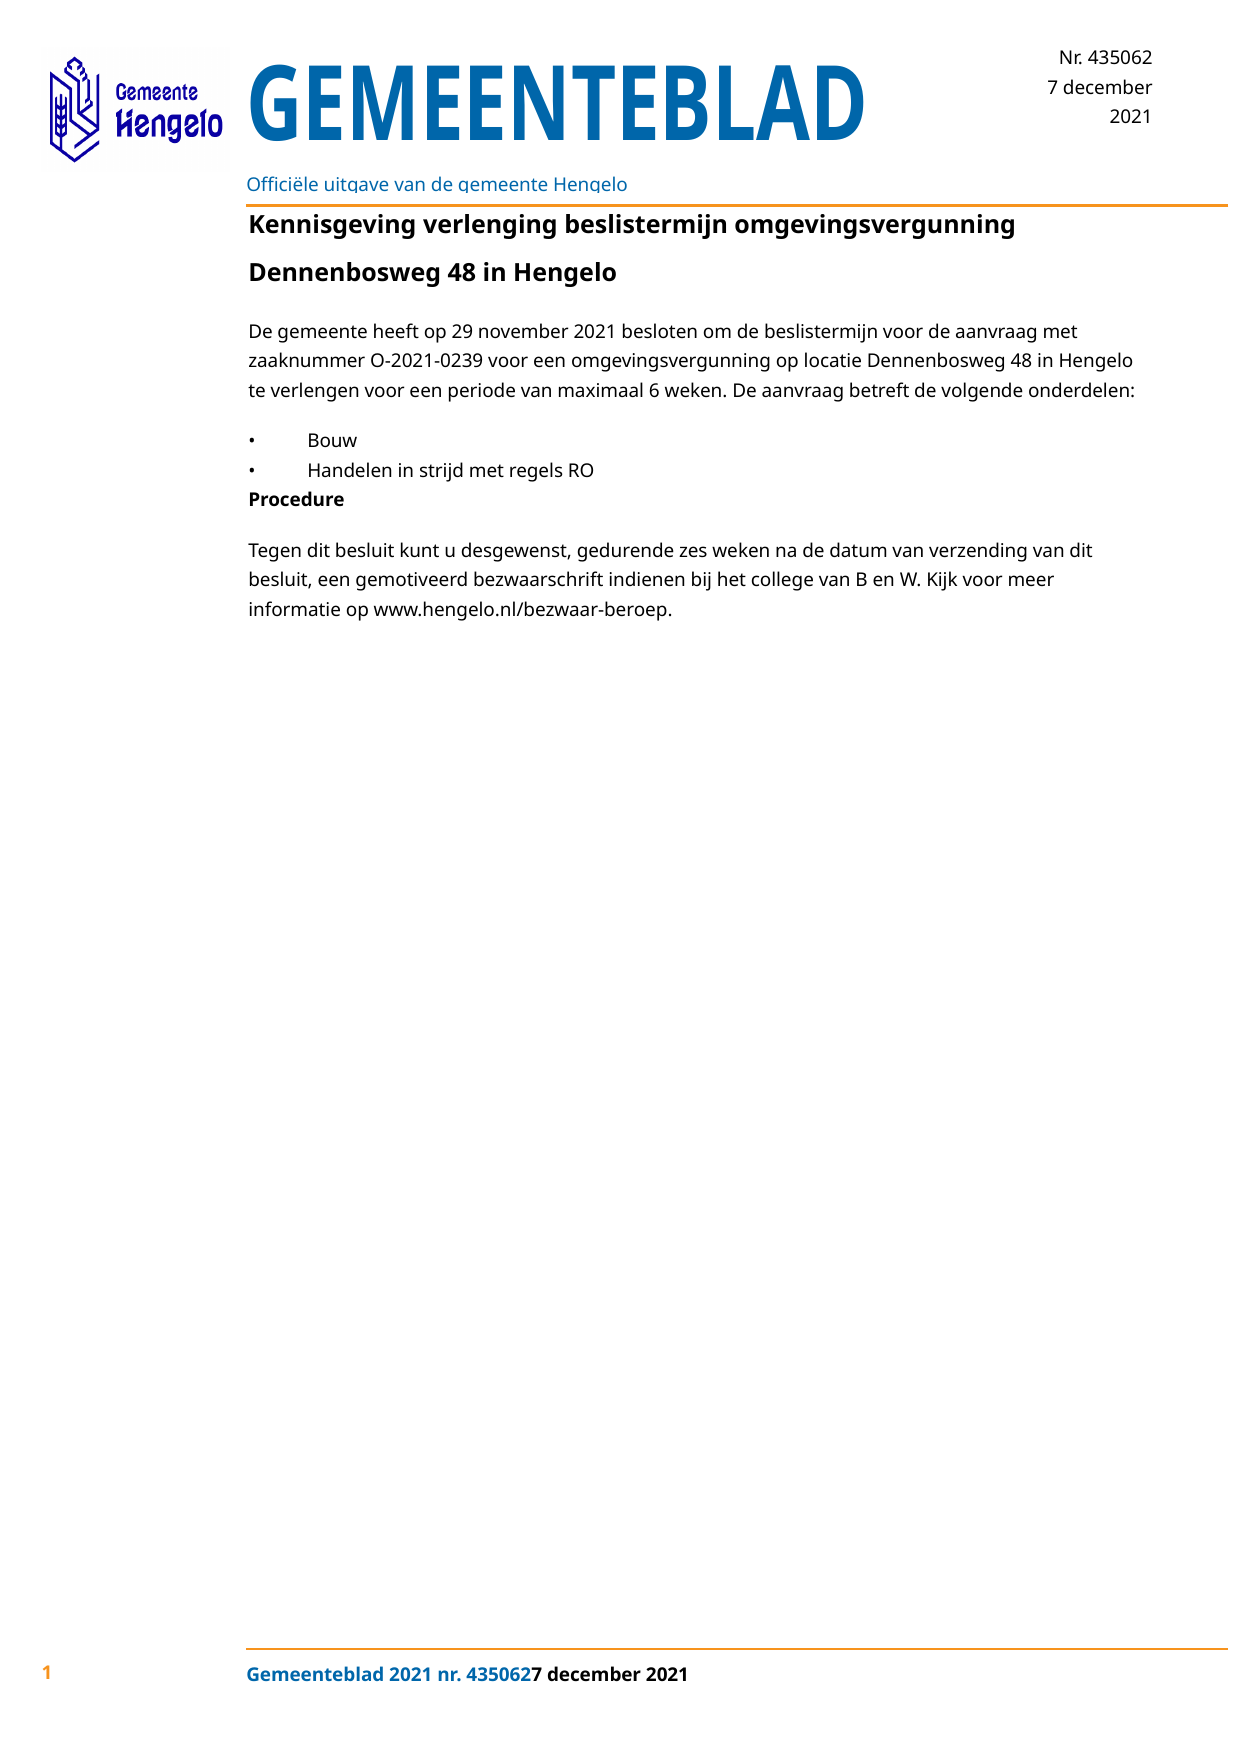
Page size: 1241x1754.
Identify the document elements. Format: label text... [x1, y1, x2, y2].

text Tegen dit besluit kunt u desgewenst, gedurende zes weken na de datum van verzending van dit besluit, een gemotiveerd bezwaarschrift indienen bij het college van B en W. Kijk voor meer informatie op www.hengelo.nl/bezwaar-beroep. [248, 537, 1152, 622]
list Handelen in strijd met regels RO [248, 457, 1152, 483]
picture [41, 47, 231, 172]
text Procedure [248, 487, 1152, 512]
text Kennisgeving verlenging beslistermijn omgevingsvergunning Dennenbosweg 48 in Hengelo [248, 207, 1152, 288]
list Bouw [248, 427, 1152, 453]
text De gemeente heeft op 29 november 2021 besloten om de beslistermijn voor de aanvraag met zaaknummer O-2021-0239 voor een omgevingsvergunning op locatie Dennenbosweg 48 in Hengelo te verlengen voor een periode van maximaal 6 weken. De aanvraag betreft de volgende onderdelen: [248, 318, 1152, 403]
